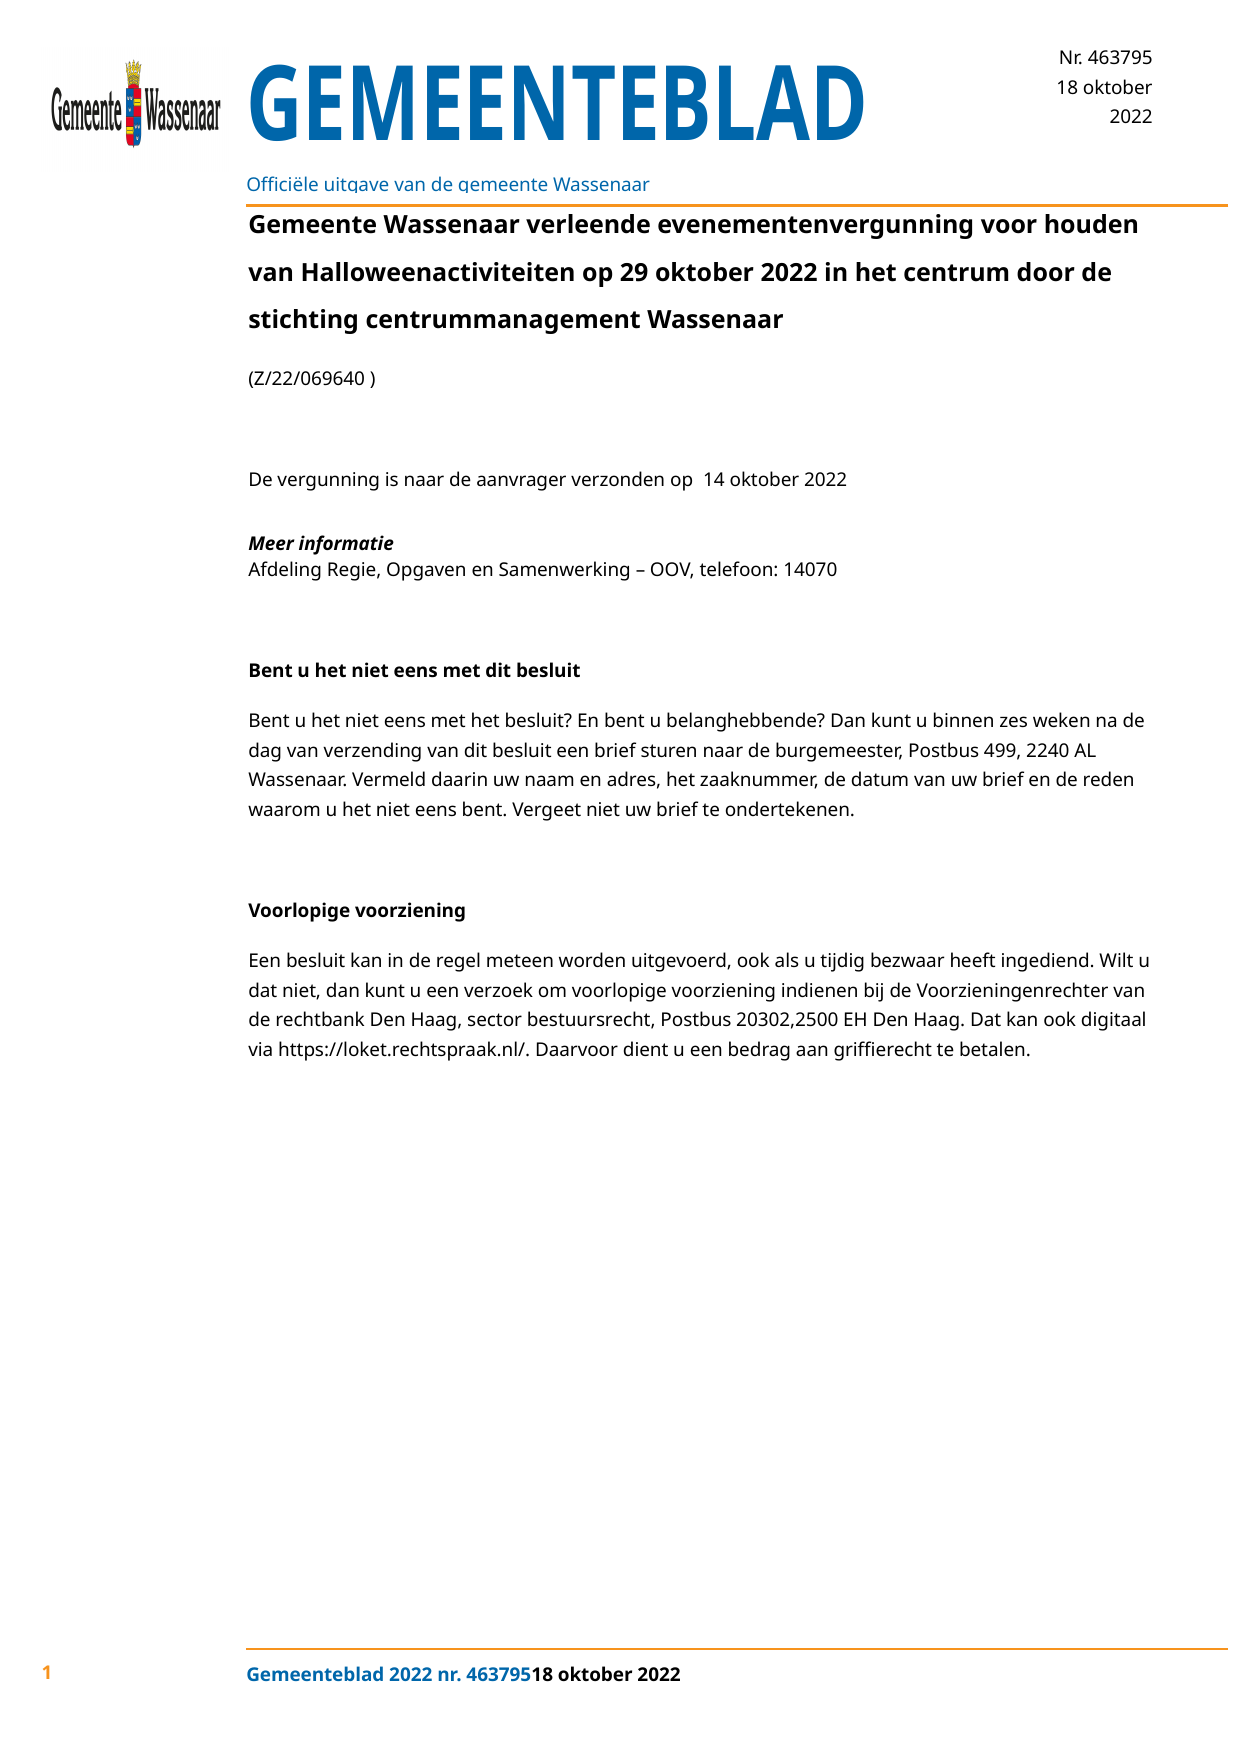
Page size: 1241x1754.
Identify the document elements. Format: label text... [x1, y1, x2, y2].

text Bent u het niet eens met het besluit? En bent u belanghebbende? Dan kunt u binnen zes weken na de dag van verzending van dit besluit een brief sturen naar de burgemeester, Postbus 499, 2240 AL Wassenaar. Vermeld daarin uw naam en adres, het zaaknummer, de datum van uw brief en de reden waarom u het niet eens bent. Vergeet niet uw brief te ondertekenen. [248, 707, 1152, 822]
text Meer informatie [248, 530, 1152, 556]
text Afdeling Regie, Opgaven en Samenwerking – OOV, telefoon: 14070 [248, 556, 1152, 582]
text Bent u het niet eens met dit besluit [248, 657, 1152, 683]
picture [41, 47, 231, 172]
text Een besluit kan in de regel meteen worden uitgevoerd, ook als u tijdig bezwaar heeft ingediend. Wilt u dat niet, dan kunt u een verzoek om voorlopige voorziening indienen bij de Voorzieningenrechter van de rechtbank Den Haag, sector bestuursrecht, Postbus 20302,2500 EH Den Haag. Dat kan ook digitaal via https://loket.rechtspraak.nl/. Daarvoor dient u een bedrag aan griffierecht te betalen. [248, 947, 1152, 1062]
text (Z/22/069640 ) [248, 366, 1152, 391]
text De vergunning is naar de aanvrager verzonden op 14 oktober 2022 [248, 466, 1152, 492]
text Voorlopige voorziening [248, 897, 1152, 923]
text Gemeente Wassenaar verleende evenementenvergunning voor houden van Halloweenactiviteiten op 29 oktober 2022 in het centrum door de stichting centrummanagement Wassenaar [248, 207, 1152, 336]
